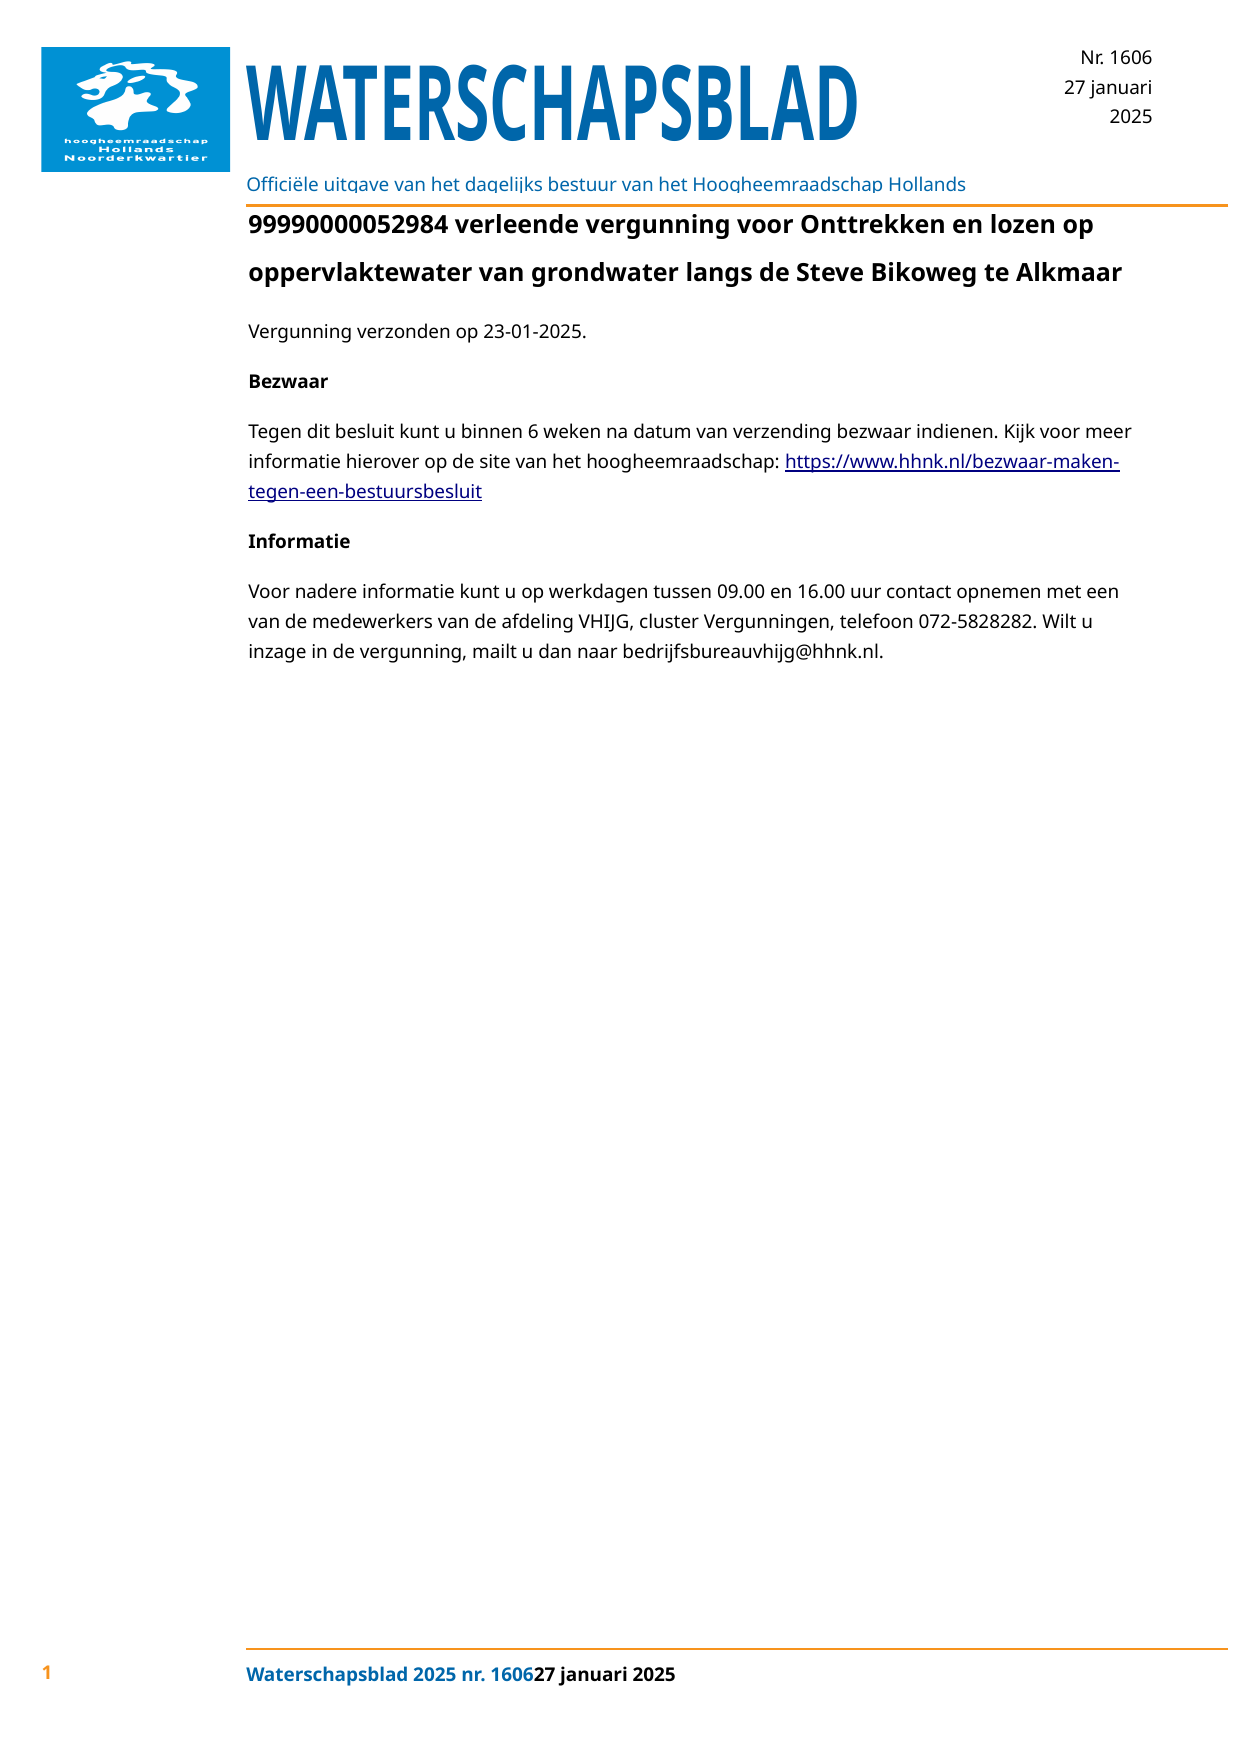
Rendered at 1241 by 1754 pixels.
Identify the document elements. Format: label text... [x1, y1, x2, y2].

text 99990000052984 verleende vergunning voor Onttrekken en lozen op oppervlaktewater van grondwater langs de Steve Bikoweg te Alkmaar [248, 207, 1152, 288]
text Bezwaar [248, 368, 1152, 394]
text Informatie [248, 528, 1152, 554]
picture [129, 76, 144, 82]
text Voor nadere informatie kunt u op werkdagen tussen 09.00 en 16.00 uur contact opnemen met een van de medewerkers van de afdeling VHIJG, cluster Vergunningen, telefoon 072-5828282. Wilt u inzage in de vergunning, mailt u dan naar bedrijfsbureauvhijg@hhnk.nl. [248, 579, 1152, 664]
picture [118, 62, 197, 112]
text Vergunning verzonden op 23-01-2025. [248, 318, 1152, 344]
picture [88, 87, 157, 130]
text Tegen dit besluit kunt u binnen 6 weken na datum van verzending bezwaar indienen. Kijk voor meer informatie hierover op de site van het hoogheemraadschap: https://www.hhnk.nl/bezwaar-maken-tegen-een-bestuursbesluit [248, 419, 1152, 504]
picture [78, 64, 122, 99]
